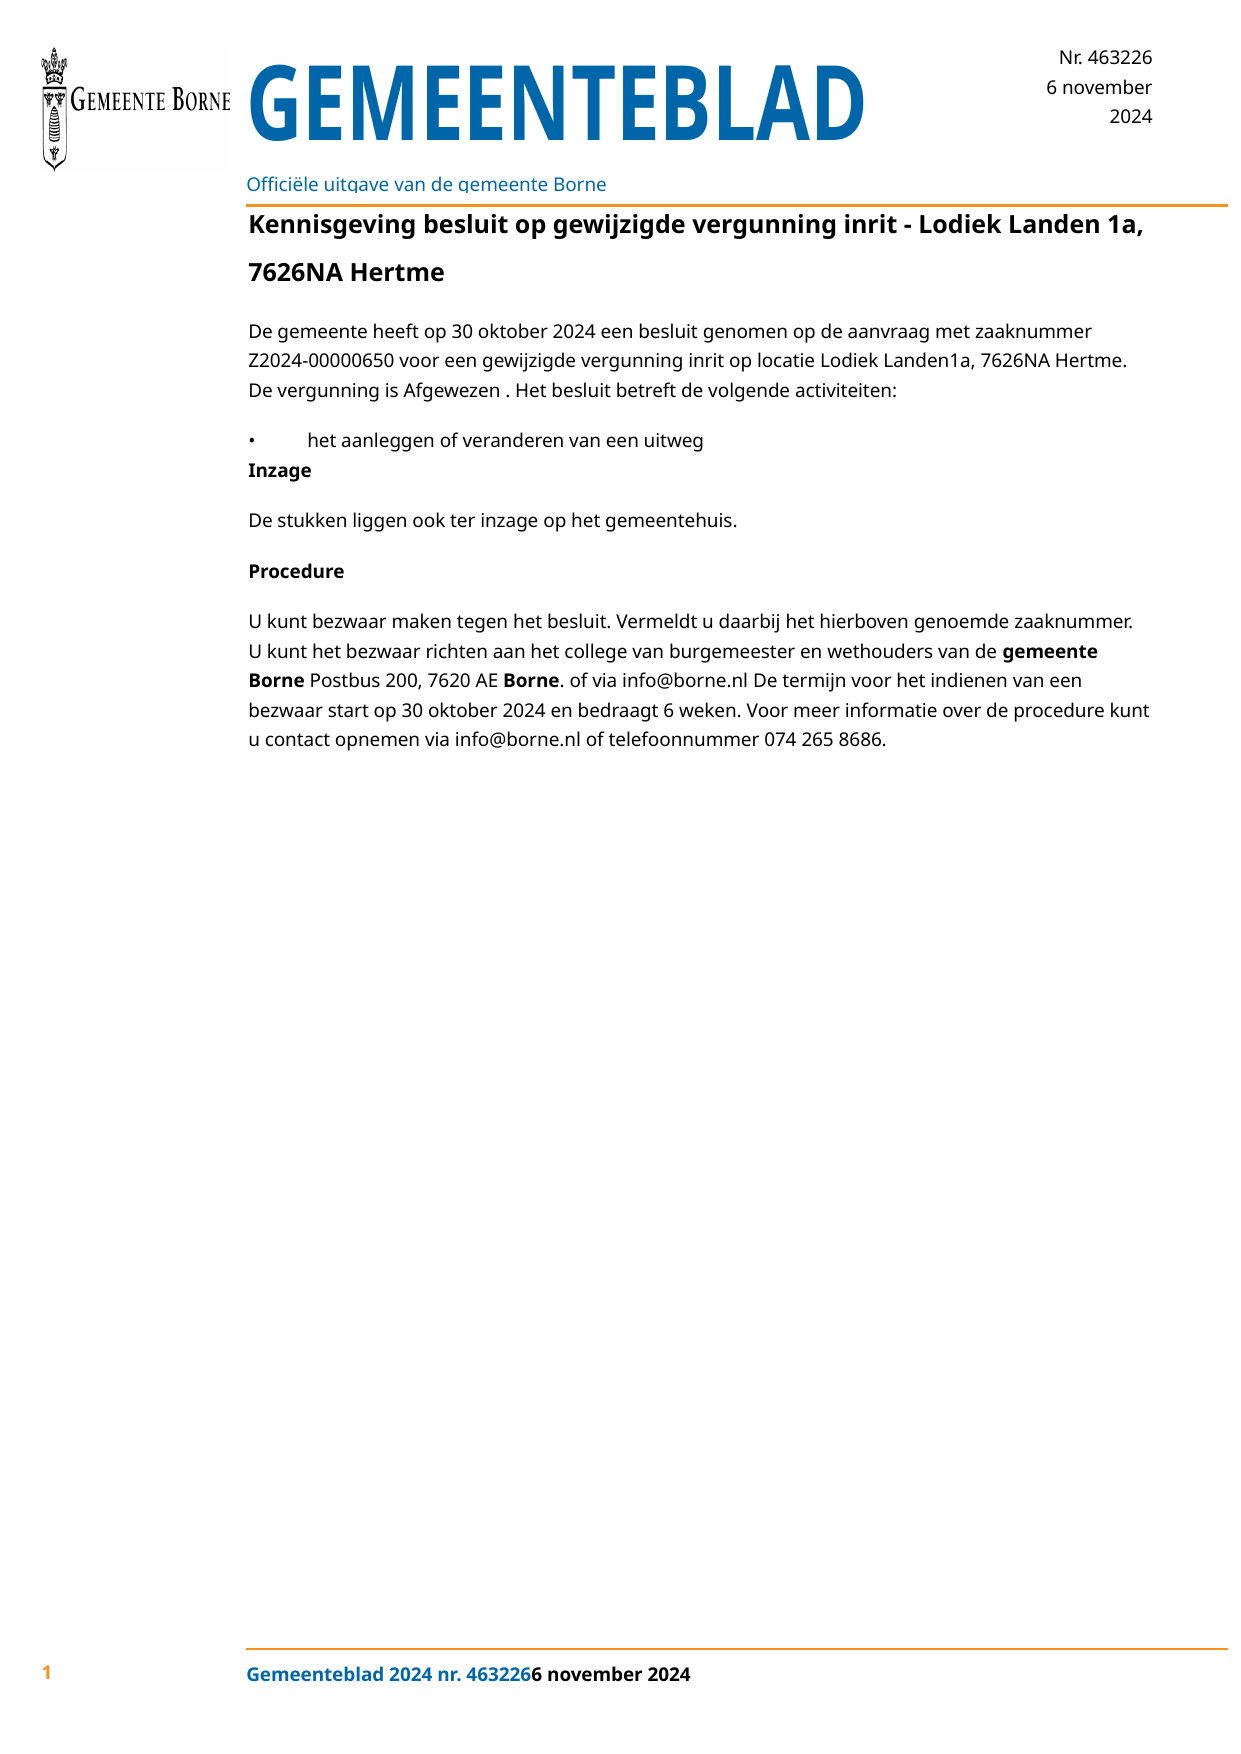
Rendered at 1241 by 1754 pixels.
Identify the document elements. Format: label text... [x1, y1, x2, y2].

text De gemeente heeft op 30 oktober 2024 een besluit genomen op de aanvraag met zaaknummer Z2024-00000650 voor een gewijzigde vergunning inrit op locatie Lodiek Landen1a, 7626NA Hertme. De vergunning is Afgewezen . Het besluit betreft de volgende activiteiten: [248, 318, 1152, 403]
text Procedure [248, 558, 1152, 584]
picture [41, 47, 231, 172]
text Kennisgeving besluit op gewijzigde vergunning inrit - Lodiek Landen 1a, 7626NA Hertme [248, 207, 1152, 288]
text U kunt bezwaar maken tegen het besluit. Vermeldt u daarbij het hierboven genoemde zaaknummer. U kunt het bezwaar richten aan het college van burgemeester en wethouders van de gemeente Borne Postbus 200, 7620 AE Borne. of via info@borne.nl De termijn voor het indienen van een bezwaar start op 30 oktober 2024 en bedraagt 6 weken. Voor meer informatie over de procedure kunt u contact opnemen via info@borne.nl of telefoonnummer 074 265 8686. [248, 608, 1152, 752]
text Inzage [248, 457, 1152, 483]
text De stukken liggen ook ter inzage op het gemeentehuis. [248, 507, 1152, 533]
list het aanleggen of veranderen van een uitweg [248, 427, 1152, 453]
